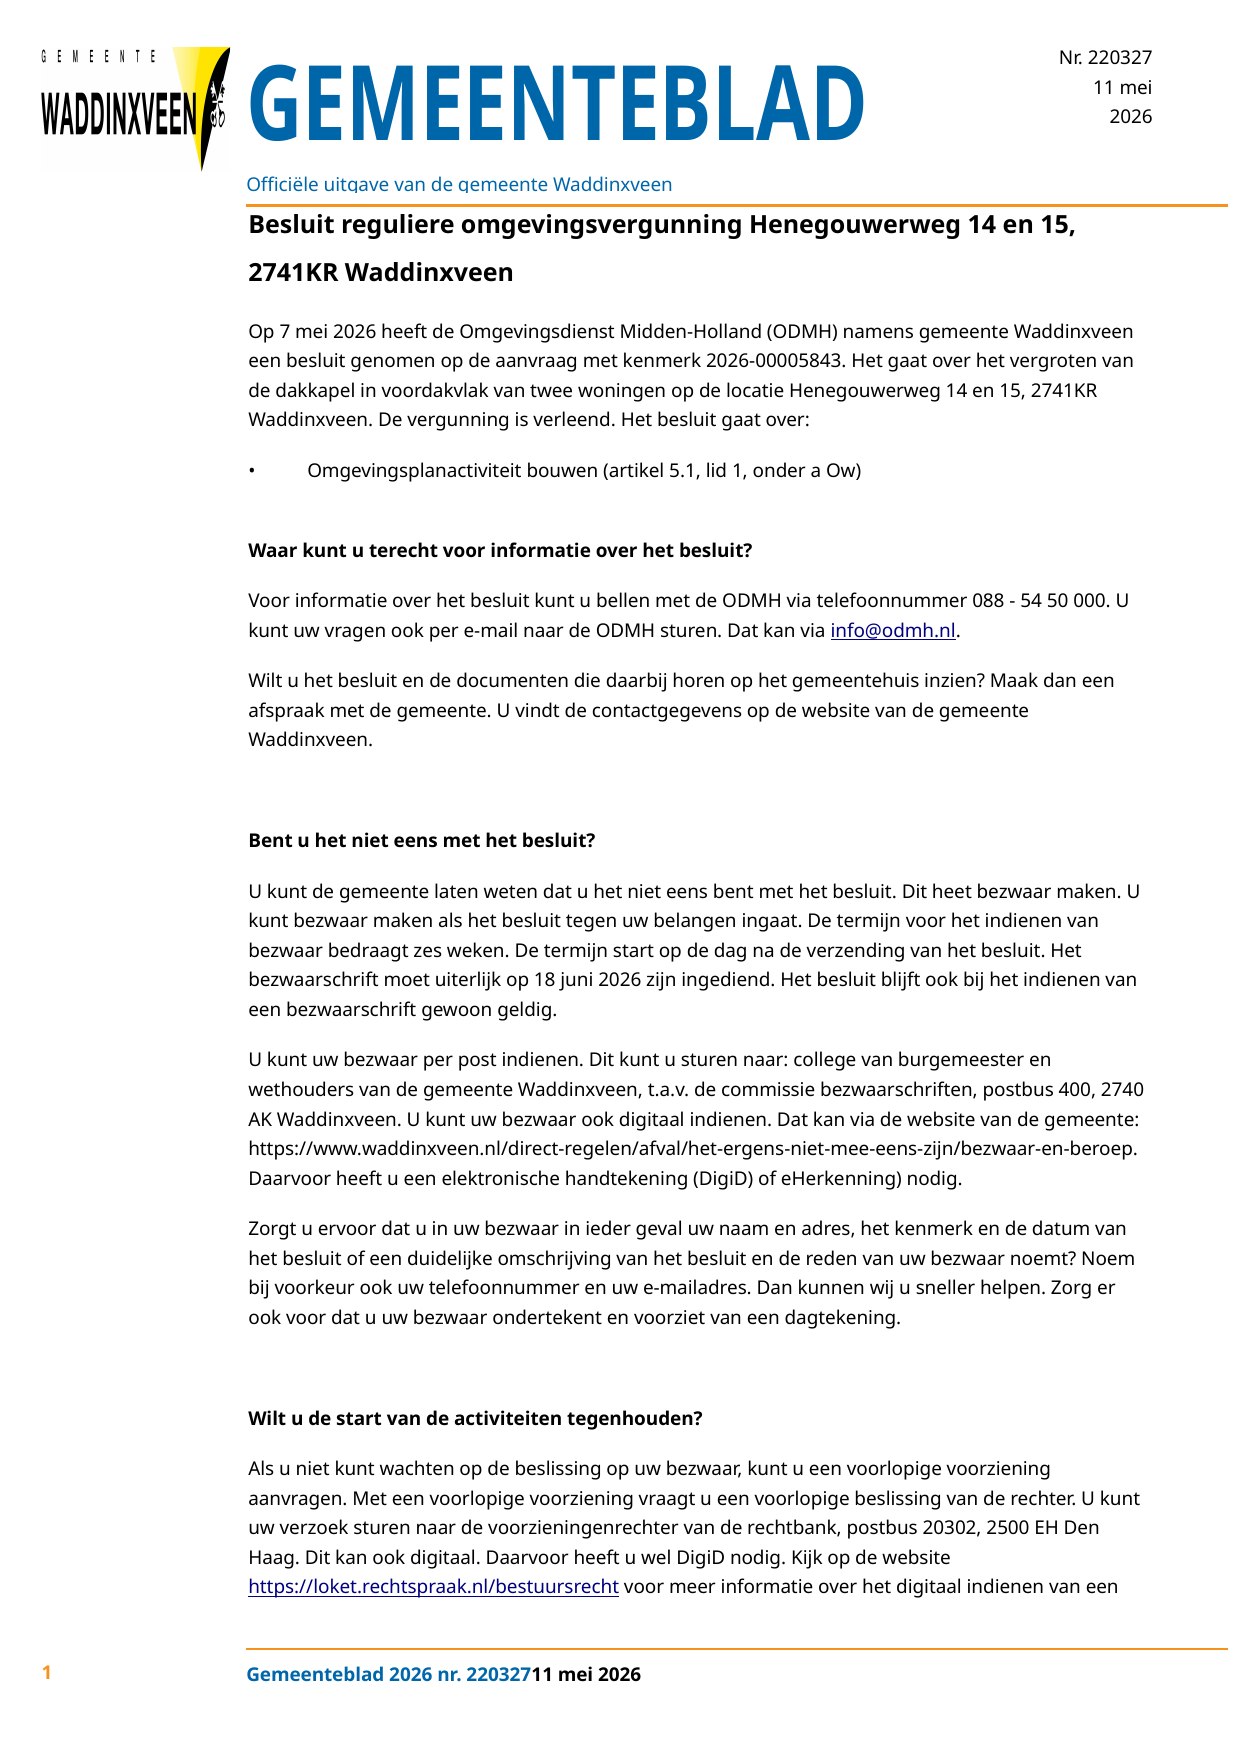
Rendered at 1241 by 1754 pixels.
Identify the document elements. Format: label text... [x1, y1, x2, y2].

text U kunt uw bezwaar per post indienen. Dit kunt u sturen naar: college van burgemeester en wethouders van de gemeente Waddinxveen, t.a.v. de commissie bezwaarschriften, postbus 400, 2740 AK Waddinxveen. U kunt uw bezwaar ook digitaal indienen. Dat kan via de website van de gemeente: https://www.waddinxveen.nl/direct-regelen/afval/het-ergens-niet-mee-eens-zijn/bezwaar-en-beroep. Daarvoor heeft u een elektronische handtekening (DigiD) of eHerkenning) nodig. [248, 1047, 1152, 1191]
text Bent u het niet eens met het besluit? [248, 827, 1152, 853]
text Waar kunt u terecht voor informatie over het besluit? [248, 537, 1152, 563]
text Besluit reguliere omgevingsvergunning Henegouwerweg 14 en 15, 2741KR Waddinxveen [248, 207, 1152, 288]
text Wilt u de start van de activiteiten tegenhouden? [248, 1405, 1152, 1431]
text Voor informatie over het besluit kunt u bellen met de ODMH via telefoonnummer 088 - 54 50 000. U kunt uw vragen ook per e-mail naar de ODMH sturen. Dat kan via info@odmh.nl. [248, 587, 1152, 643]
text Op 7 mei 2026 heeft de Omgevingsdienst Midden-Holland (ODMH) namens gemeente Waddinxveen een besluit genomen op de aanvraag met kenmerk 2026-00005843. Het gaat over het vergroten van de dakkapel in voordakvlak van twee woningen op de locatie Henegouwerweg 14 en 15, 2741KR Waddinxveen. De vergunning is verleend. Het besluit gaat over: [248, 318, 1152, 432]
text Als u niet kunt wachten op de beslissing op uw bezwaar, kunt u een voorlopige voorziening aanvragen. Met een voorlopige voorziening vraagt u een voorlopige beslissing van de rechter. U kunt uw verzoek sturen naar de voorzieningenrechter van de rechtbank, postbus 20302, 2500 EH Den Haag. Dit kan ook digitaal. Daarvoor heeft u wel DigiD nodig. Kijk op de website https://loket.rechtspraak.nl/bestuursrecht voor meer informatie over het digitaal indienen van een [248, 1455, 1152, 1599]
list Omgevingsplanactiviteit bouwen (artikel 5.1, lid 1, onder a Ow) [248, 457, 1152, 483]
picture [41, 47, 231, 172]
text Wilt u het besluit en de documenten die daarbij horen op het gemeentehuis inzien? Maak dan een afspraak met de gemeente. U vindt de contactgegevens op de website van de gemeente Waddinxveen. [248, 667, 1152, 752]
text Zorgt u ervoor dat u in uw bezwaar in ieder geval uw naam en adres, het kenmerk en de datum van het besluit of een duidelijke omschrijving van het besluit en de reden van uw bezwaar noemt? Noem bij voorkeur ook uw telefoonnummer en uw e-mailadres. Dan kunnen wij u sneller helpen. Zorg er ook voor dat u uw bezwaar ondertekent en voorziet van een dagtekening. [248, 1215, 1152, 1330]
text U kunt de gemeente laten weten dat u het niet eens bent met het besluit. Dit heet bezwaar maken. U kunt bezwaar maken als het besluit tegen uw belangen ingaat. De termijn voor het indienen van bezwaar bedraagt zes weken. De termijn start op de dag na de verzending van het besluit. Het bezwaarschrift moet uiterlijk op 18 juni 2026 zijn ingediend. Het besluit blijft ook bij het indienen van een bezwaarschrift gewoon geldig. [248, 878, 1152, 1022]
